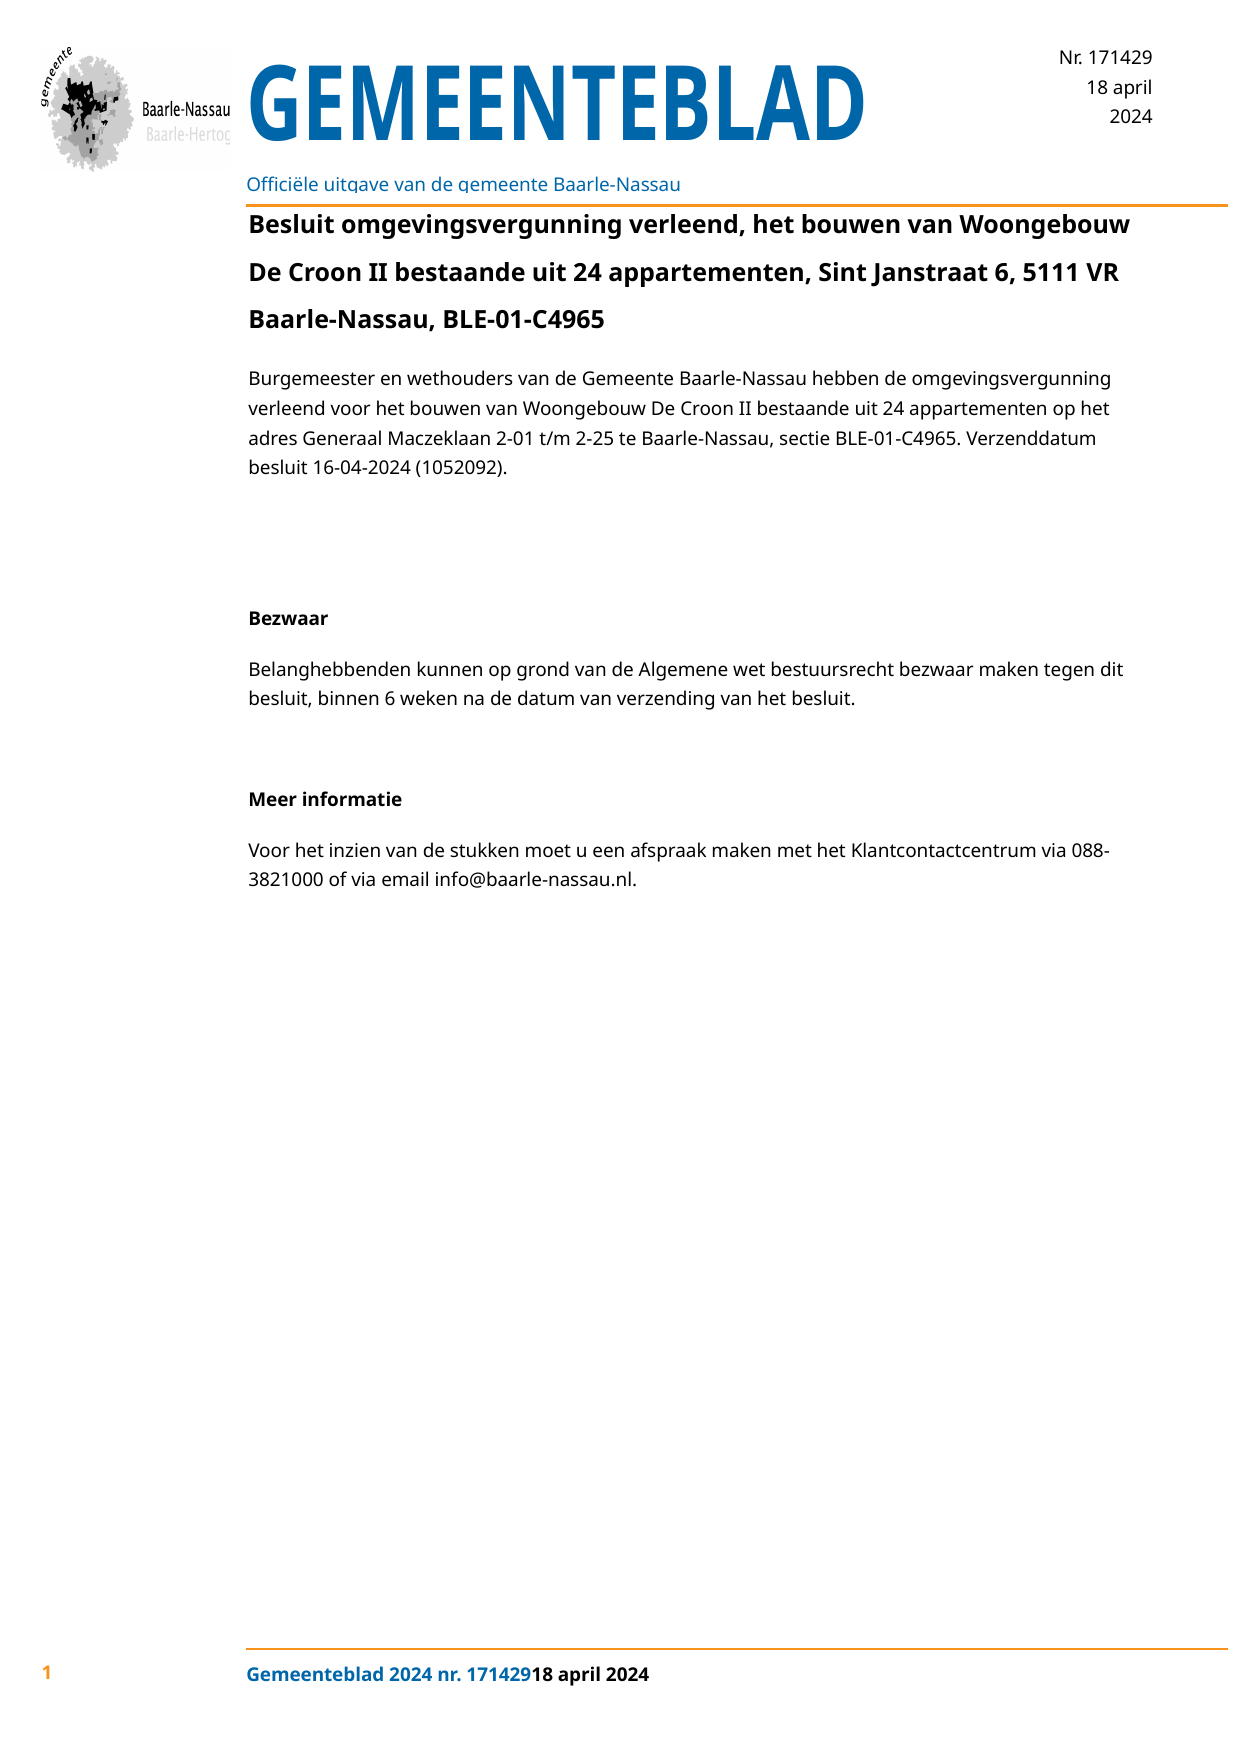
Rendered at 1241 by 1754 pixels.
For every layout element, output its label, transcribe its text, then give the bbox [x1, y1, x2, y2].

text Meer informatie [248, 786, 1152, 812]
text Besluit omgevingsvergunning verleend, het bouwen van Woongebouw De Croon II bestaande uit 24 appartementen, Sint Janstraat 6, 5111 VR Baarle-Nassau, BLE-01-C4965 [248, 207, 1152, 336]
text Belanghebbenden kunnen op grond van de Algemene wet bestuursrecht bezwaar maken tegen dit besluit, binnen 6 weken na de datum van verzending van het besluit. [248, 656, 1152, 711]
picture [41, 47, 231, 172]
text Burgemeester en wethouders van de Gemeente Baarle-Nassau hebben de omgevingsvergunning verleend voor het bouwen van Woongebouw De Croon II bestaande uit 24 appartementen op het adres Generaal Maczeklaan 2-01 t/m 2-25 te Baarle-Nassau, sectie BLE-01-C4965. Verzenddatum besluit 16-04-2024 (1052092). [248, 366, 1152, 480]
text Bezwaar [248, 606, 1152, 631]
text Voor het inzien van de stukken moet u een afspraak maken met het Klantcontactcentrum via 088-3821000 of via email info@baarle-nassau.nl. [248, 837, 1152, 892]
